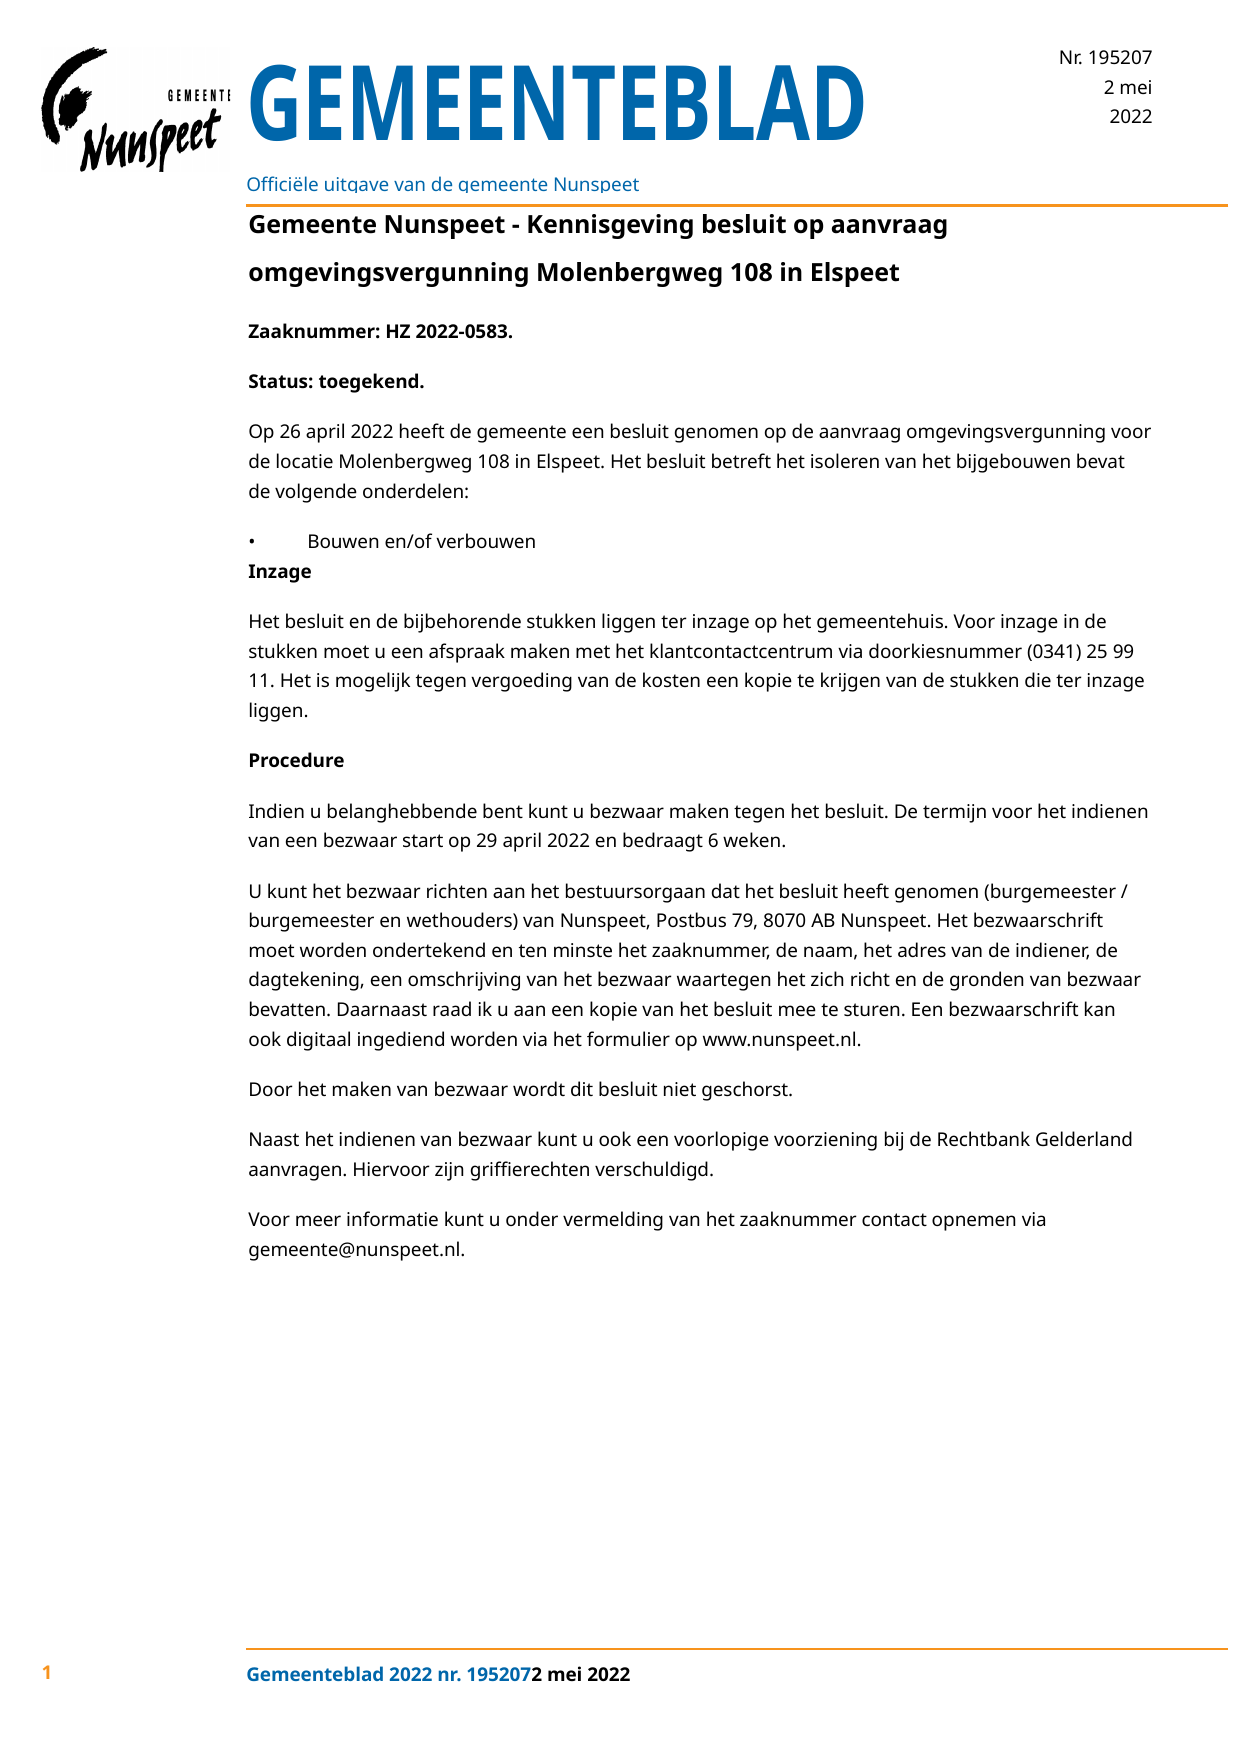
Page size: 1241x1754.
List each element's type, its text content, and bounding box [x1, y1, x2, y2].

text Zaaknummer: HZ 2022-0583. [248, 318, 1152, 344]
text U kunt het bezwaar richten aan het bestuursorgaan dat het besluit heeft genomen (burgemeester / burgemeester en wethouders) van Nunspeet, Postbus 79, 8070 AB Nunspeet. Het bezwaarschrift moet worden ondertekend en ten minste het zaaknummer, de naam, het adres van de indiener, de dagtekening, een omschrijving van het bezwaar waartegen het zich richt en de gronden van bezwaar bevatten. Daarnaast raad ik u aan een kopie van het besluit mee te sturen. Een bezwaarschrift kan ook digitaal ingediend worden via het formulier op www.nunspeet.nl. [248, 878, 1152, 1052]
text Door het maken van bezwaar wordt dit besluit niet geschorst. [248, 1076, 1152, 1102]
text Inzage [248, 558, 1152, 584]
picture [41, 47, 231, 172]
text Voor meer informatie kunt u onder vermelding van het zaaknummer contact opnemen via gemeente@nunspeet.nl. [248, 1207, 1152, 1262]
list Bouwen en/of verbouwen [248, 528, 1152, 554]
text Indien u belanghebbende bent kunt u bezwaar maken tegen het besluit. De termijn voor het indienen van een bezwaar start op 29 april 2022 en bedraagt 6 weken. [248, 798, 1152, 853]
text Naast het indienen van bezwaar kunt u ook een voorlopige voorziening bij de Rechtbank Gelderland aanvragen. Hiervoor zijn griffierechten verschuldigd. [248, 1127, 1152, 1182]
text Gemeente Nunspeet - Kennisgeving besluit op aanvraag omgevingsvergunning Molenbergweg 108 in Elspeet [248, 207, 1152, 288]
text Status: toegekend. [248, 368, 1152, 394]
text Procedure [248, 747, 1152, 773]
text Het besluit en de bijbehorende stukken liggen ter inzage op het gemeentehuis. Voor inzage in de stukken moet u een afspraak maken met het klantcontactcentrum via doorkiesnummer (0341) 25 99 11. Het is mogelijk tegen vergoeding van de kosten een kopie te krijgen van de stukken die ter inzage liggen. [248, 608, 1152, 723]
text Op 26 april 2022 heeft de gemeente een besluit genomen op de aanvraag omgevingsvergunning voor de locatie Molenbergweg 108 in Elspeet. Het besluit betreft het isoleren van het bijgebouwen bevat de volgende onderdelen: [248, 419, 1152, 504]
